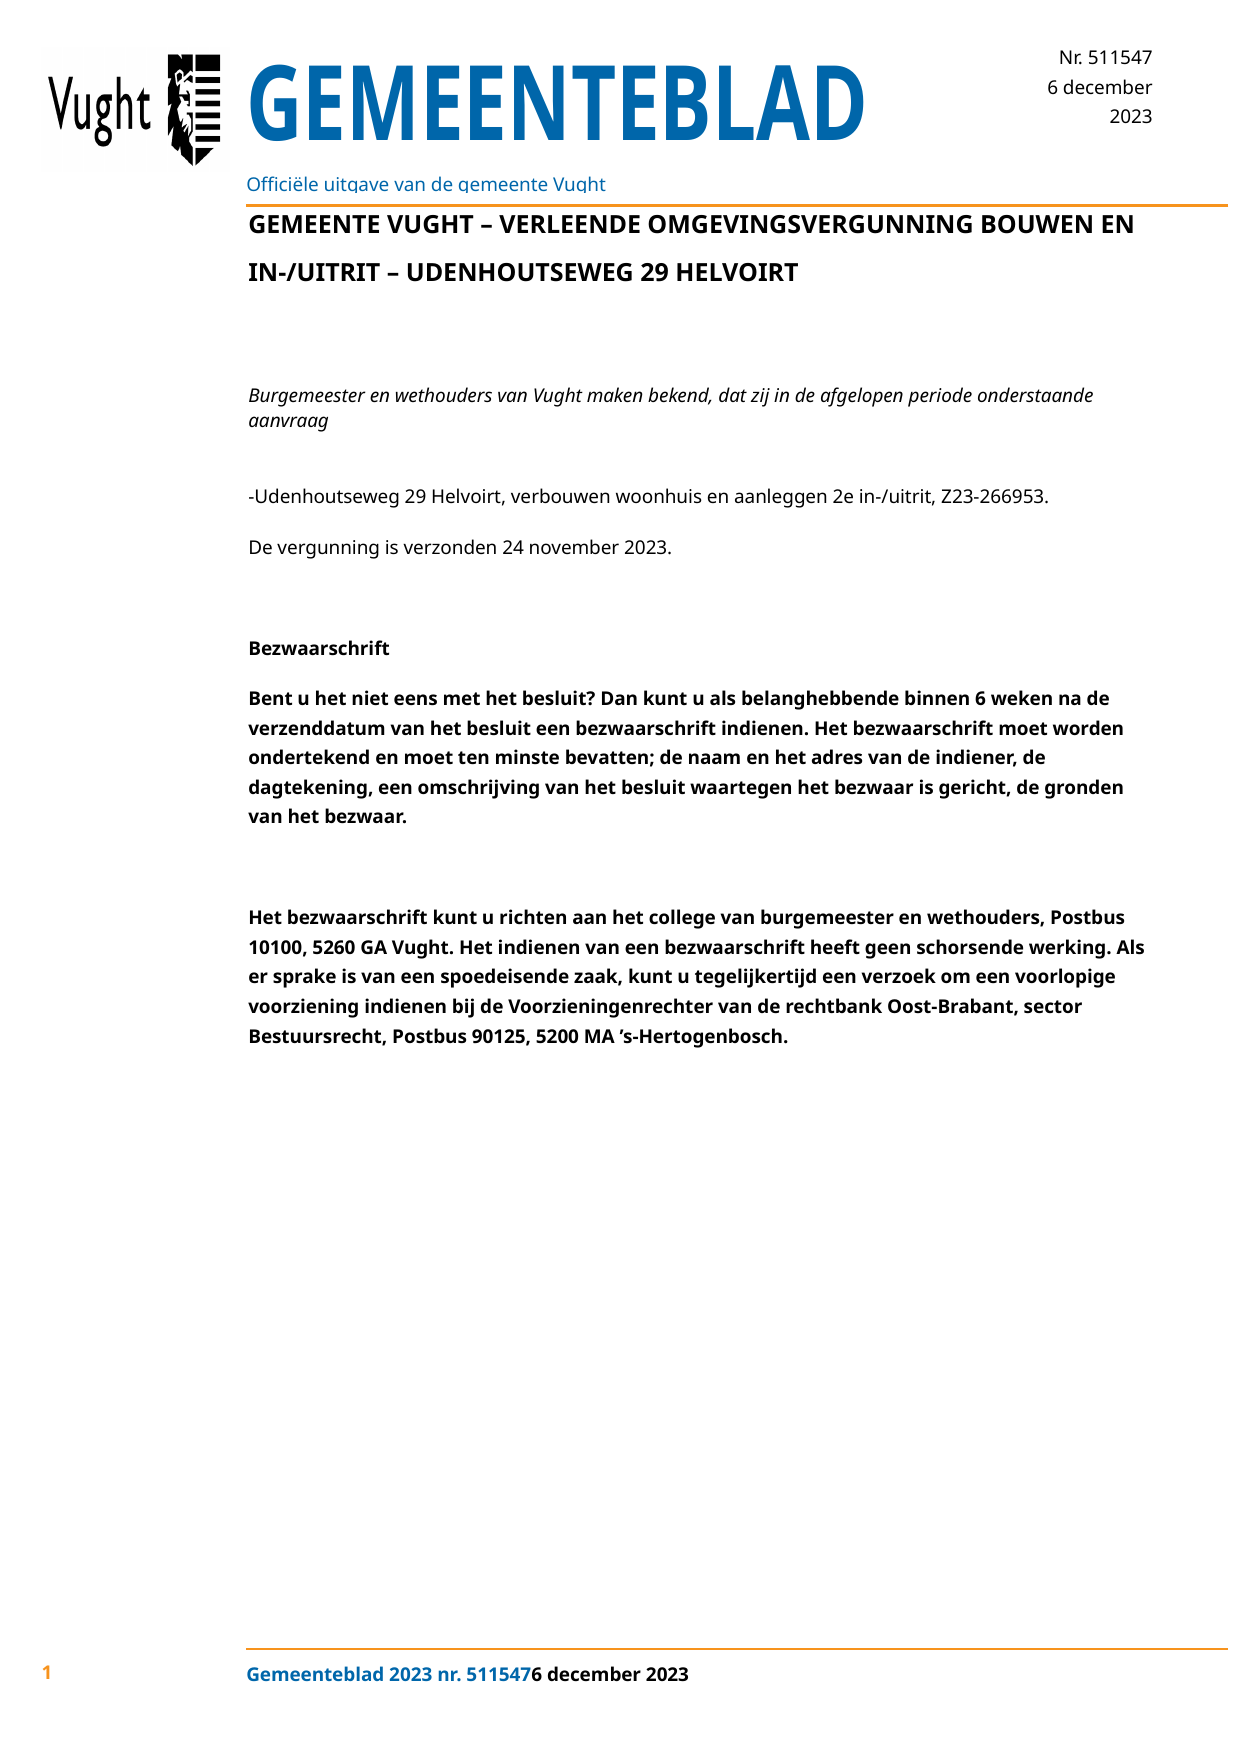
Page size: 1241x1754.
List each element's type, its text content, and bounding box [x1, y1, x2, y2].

text Bezwaarschrift [248, 635, 1152, 661]
text -Udenhoutseweg 29 Helvoirt, verbouwen woonhuis en aanleggen 2e in-/uitrit, Z23-266953. [248, 484, 1152, 509]
text Burgemeester en wethouders van Vught maken bekend, dat zij in de afgelopen periode onderstaande aanvraag [248, 382, 1152, 433]
text De vergunning is verzonden 24 november 2023. [248, 534, 1152, 560]
picture [41, 47, 231, 172]
text GEMEENTE VUGHT – VERLEENDE OMGEVINGSVERGUNNING BOUWEN EN IN-/UITRIT – UDENHOUTSEWEG 29 HELVOIRT [248, 207, 1152, 288]
text Het bezwaarschrift kunt u richten aan het college van burgemeester en wethouders, Postbus 10100, 5260 GA Vught. Het indienen van een bezwaarschrift heeft geen schorsende werking. Als er sprake is van een spoedeisende zaak, kunt u tegelijkertijd een verzoek om een voorlopige voorziening indienen bij de Voorzieningenrechter van de rechtbank Oost-Brabant, sector Bestuursrecht, Postbus 90125, 5200 MA ’s-Hertogenbosch. [248, 904, 1152, 1049]
text Bent u het niet eens met het besluit? Dan kunt u als belanghebbende binnen 6 weken na de verzenddatum van het besluit een bezwaarschrift indienen. Het bezwaarschrift moet worden ondertekend en moet ten minste bevatten; de naam en het adres van de indiener, de dagtekening, een omschrijving van het besluit waartegen het bezwaar is gericht, de gronden van het bezwaar. [248, 685, 1152, 829]
